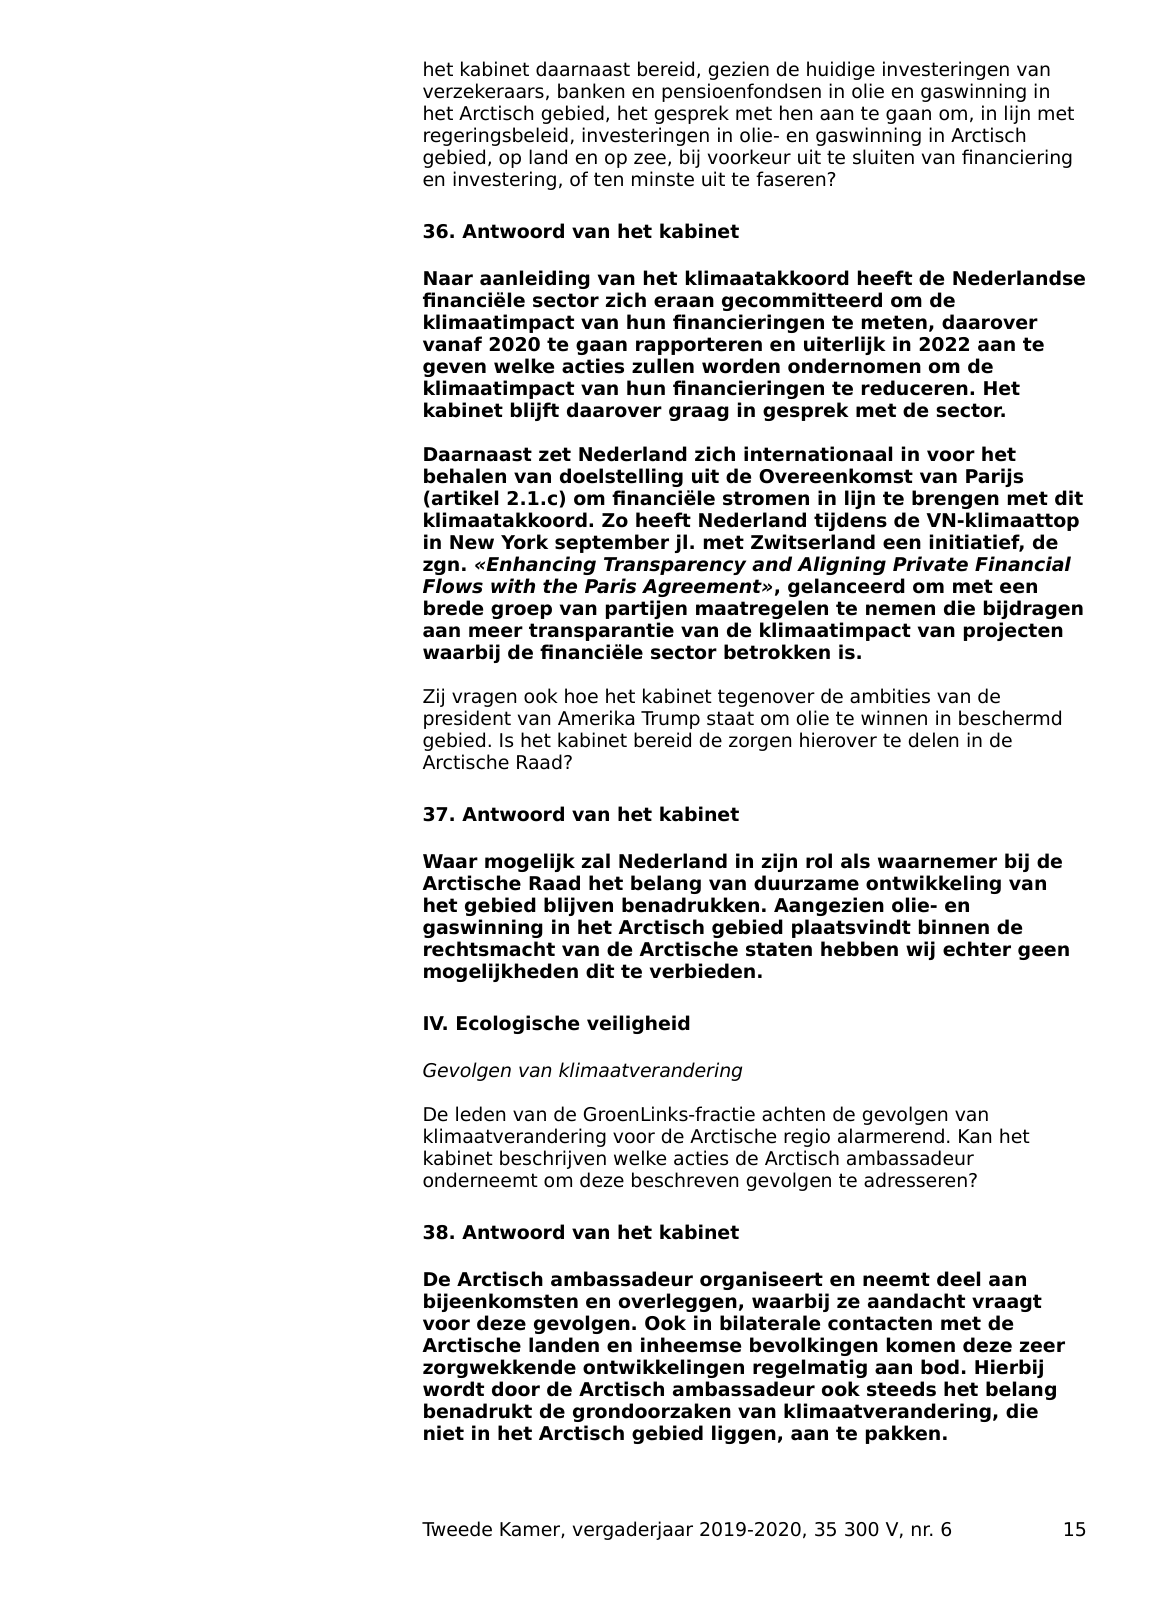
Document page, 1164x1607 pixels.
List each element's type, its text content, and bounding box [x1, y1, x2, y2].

text Daarnaast zet Nederland zich internationaal in voor het behalen van doelstelling uit de Overeenkomst van Parijs (artikel 2.1.c) om financiële stromen in lijn te brengen met dit klimaatakkoord. Zo heeft Nederland tijdens de VN-klimaattop in New York september jl. met Zwitserland een initiatief, de zgn. «Enhancing Transparency and Aligning Private Financial Flows with the Paris Agreement», gelanceerd om met een brede groep van partijen maatregelen te nemen die bijdragen aan meer transparantie van de klimaatimpact van projecten waarbij de financiële sector betrokken is. [422, 444, 1087, 664]
text De leden van de GroenLinks-fractie achten de gevolgen van klimaatverandering voor de Arctische regio alarmerend. Kan het kabinet beschrijven welke acties de Arctisch ambassadeur onderneemt om deze beschreven gevolgen te adresseren? [422, 1104, 1087, 1192]
text Naar aanleiding van het klimaatakkoord heeft de Nederlandse financiële sector zich eraan gecommitteerd om de klimaatimpact van hun financieringen te meten, daarover vanaf 2020 te gaan rapporteren en uiterlijk in 2022 aan te geven welke acties zullen worden ondernomen om de klimaatimpact van hun financieringen te reduceren. Het kabinet blijft daarover graag in gesprek met de sector. [422, 268, 1087, 422]
subtitle 36. Antwoord van het kabinet [422, 221, 1087, 243]
subtitle 38. Antwoord van het kabinet [422, 1222, 1087, 1244]
text De Arctisch ambassadeur organiseert en neemt deel aan bijeenkomsten en overleggen, waarbij ze aandacht vraagt voor deze gevolgen. Ook in bilaterale contacten met de Arctische landen en inheemse bevolkingen komen deze zeer zorgwekkende ontwikkelingen regelmatig aan bod. Hierbij wordt door de Arctisch ambassadeur ook steeds het belang benadrukt de grondoorzaken van klimaatverandering, die niet in het Arctisch gebied liggen, aan te pakken. [422, 1269, 1087, 1444]
subtitle IV. Ecologische veiligheid [422, 1013, 1087, 1035]
text het kabinet daarnaast bereid, gezien de huidige investeringen van verzekeraars, banken en pensioenfondsen in olie en gaswinning in het Arctisch gebied, het gesprek met hen aan te gaan om, in lijn met regeringsbeleid, investeringen in olie- en gaswinning in Arctisch gebied, op land en op zee, bij voorkeur uit te sluiten van financiering en investering, of ten minste uit te faseren? [422, 59, 1087, 191]
text Zij vragen ook hoe het kabinet tegenover de ambities van de president van Amerika Trump staat om olie te winnen in beschermd gebied. Is het kabinet bereid de zorgen hierover te delen in de Arctische Raad? [422, 686, 1087, 774]
text Waar mogelijk zal Nederland in zijn rol als waarnemer bij de Arctische Raad het belang van duurzame ontwikkeling van het gebied blijven benadrukken. Aangezien olie- en gaswinning in het Arctisch gebied plaatsvindt binnen de rechtsmacht van de Arctische staten hebben wij echter geen mogelijkheden dit te verbieden. [422, 851, 1087, 983]
subtitle 37. Antwoord van het kabinet [422, 804, 1087, 826]
subtitle Gevolgen van klimaatverandering [422, 1060, 1087, 1082]
